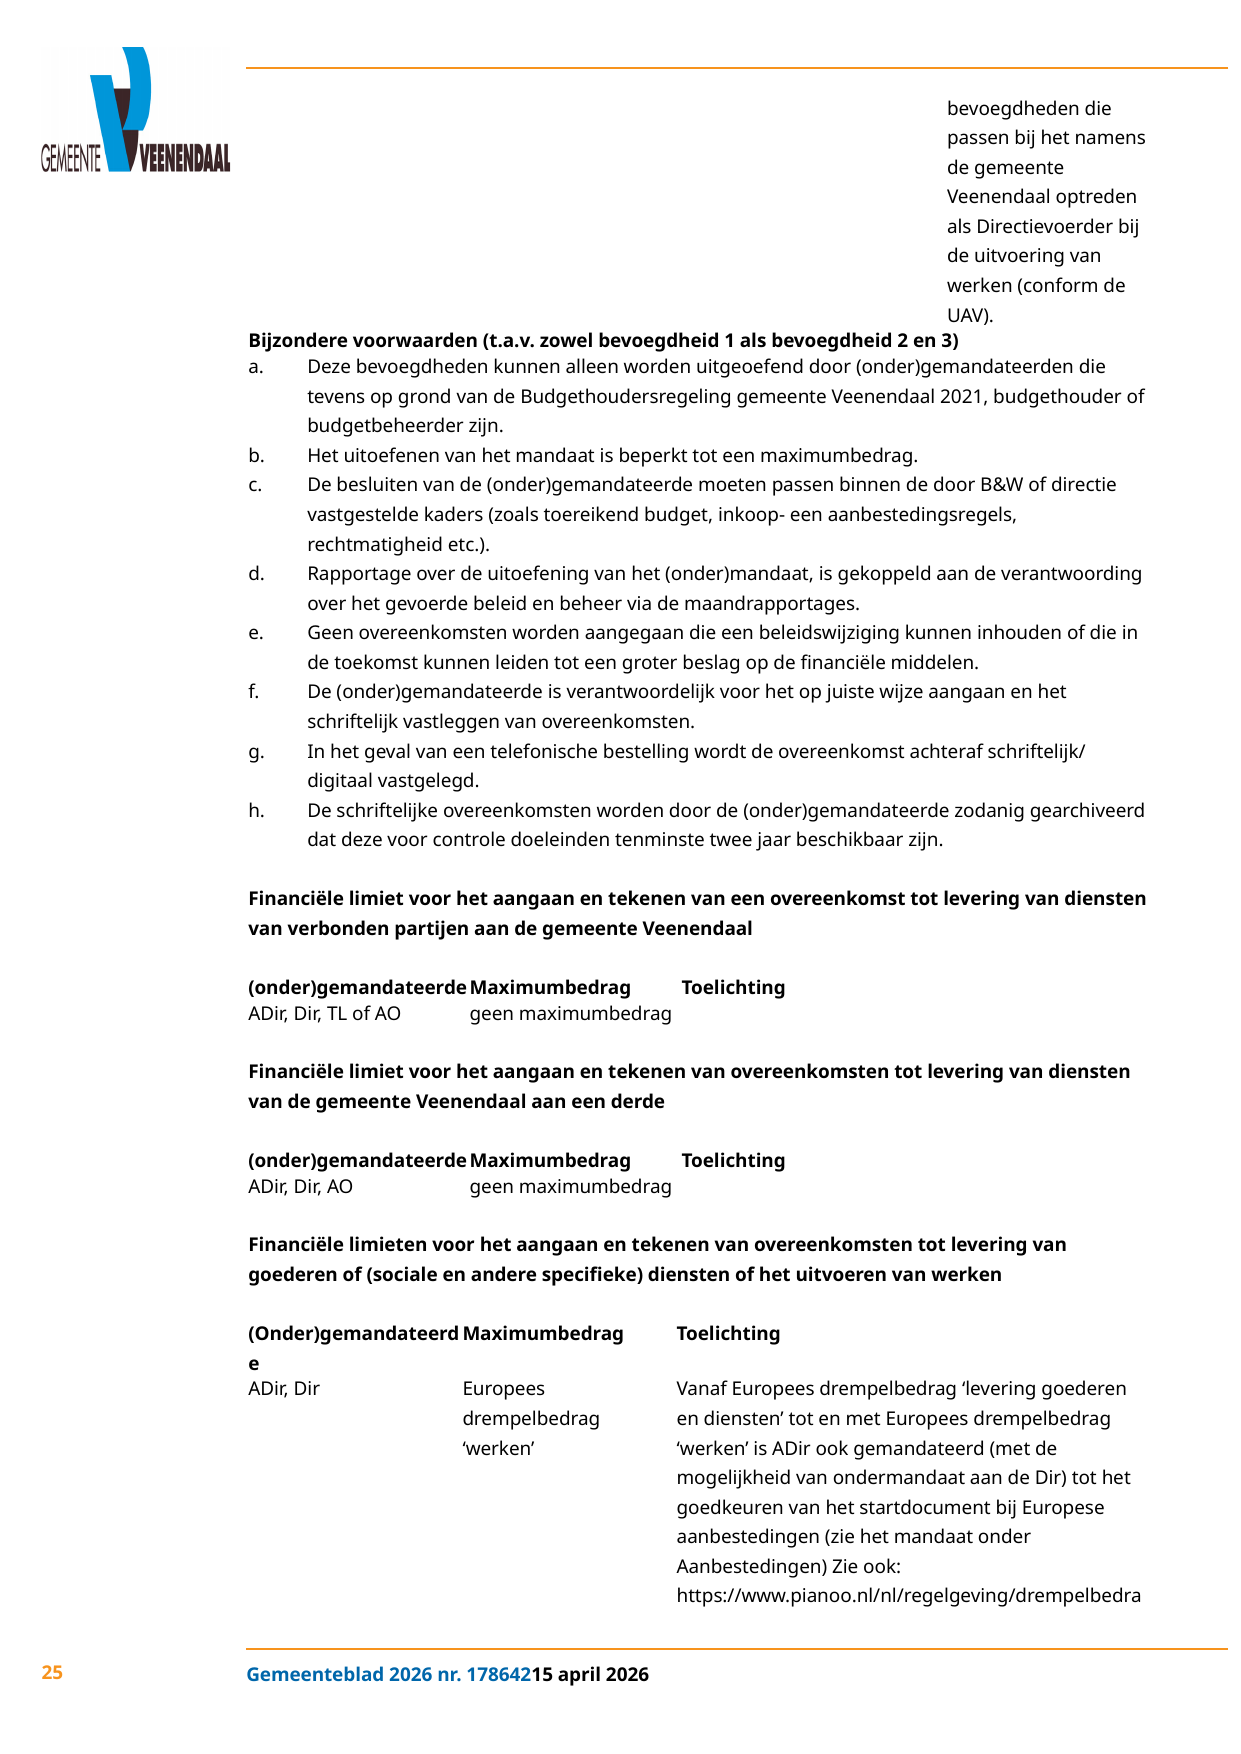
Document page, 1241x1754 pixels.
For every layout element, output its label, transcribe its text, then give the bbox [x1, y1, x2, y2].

table_cell [531, 95, 670, 328]
picture [123, 47, 231, 172]
text Financiële limiet voor het aangaan en tekenen van een overeenkomst tot levering van diensten van verbonden partijen aan de gemeente Veenendaal [248, 885, 1152, 941]
table_cell [808, 95, 947, 328]
table_header Maximumbedrag [469, 974, 681, 1000]
table_cell bevoegdheden die passen bij het namens de gemeente Veenendaal optreden als Directievoerder bij de uitvoering van werken (conform de UAV). [947, 95, 1152, 328]
table_cell Europees drempelbedrag ‘werken’ [462, 1376, 676, 1608]
table_cell ADir, Dir, AO [248, 1173, 469, 1199]
table_cell [248, 95, 387, 328]
text Financiële limiet voor het aangaan en tekenen van overeenkomsten tot levering van diensten van de gemeente Veenendaal aan een derde [248, 1058, 1152, 1114]
table_header Maximumbedrag [462, 1320, 676, 1376]
table_header Maximumbedrag [469, 1147, 681, 1173]
table_header Toelichting [681, 974, 1152, 1000]
table_header Toelichting [676, 1320, 1152, 1376]
table_cell ADir, Dir [248, 1376, 462, 1608]
table_cell geen maximumbedrag [469, 1173, 681, 1199]
table_cell Bijzondere voorwaarden (t.a.v. zowel bevoegdheid 1 als bevoegdheid 2 en 3) [248, 328, 1152, 353]
table_cell Deze bevoegdheden kunnen alleen worden uitgeoefend door (onder)gemandateerden die tevens op grond van de Budgethoudersregeling gemeente Veenendaal 2021, budgethouder of budgetbeheerder zijn. Het uitoefenen van het mandaat is beperkt tot een maximumbedrag. De besluiten van de (onder)gemandateerde moeten passen binnen de door B&W of directie vastgestelde kaders (zoals toereikend budget, inkoop- een aanbestedingsregels, rechtmatigheid etc.). Rapportage over de uitoefening van het (onder)mandaat, is gekoppeld aan de verantwoording over het gevoerde beleid en beheer via de maandrapportages. Geen overeenkomsten worden aangegaan die een beleidswijziging kunnen inhouden of die in de toekomst kunnen leiden tot een groter beslag op de financiële middelen. De (onder)gemandateerde is verantwoordelijk voor het op juiste wijze aangaan en het schriftelijk vastleggen van overeenkomsten. In het geval van een telefonische bestelling wordt de overeenkomst achteraf schriftelijk/ digitaal vastgelegd. De schriftelijke overeenkomsten worden door de (onder)gemandateerde zodanig gearchiveerd dat deze voor controle doeleinden tenminste twee jaar beschikbaar zijn. [248, 353, 1152, 852]
table_cell geen maximumbedrag [469, 1000, 681, 1026]
table_header Toelichting [681, 1147, 1152, 1173]
table_cell [681, 1173, 1152, 1199]
picture [41, 47, 130, 172]
table_header (onder)gemandateerde [248, 1147, 469, 1173]
table_header (Onder)gemandateerde [248, 1320, 462, 1376]
text Financiële limieten voor het aangaan en tekenen van overeenkomsten tot levering van goederen of (sociale en andere specifieke) diensten of het uitvoeren van werken [248, 1231, 1152, 1287]
table_header (onder)gemandateerde [248, 974, 469, 1000]
table_cell ADir, Dir, TL of AO [248, 1000, 469, 1026]
table_cell [670, 95, 808, 328]
table_cell [387, 95, 531, 328]
table_cell Vanaf Europees drempelbedrag ‘levering goederen en diensten’ tot en met Europees drempelbedrag ‘werken’ is ADir ook gemandateerd (met de mogelijkheid van ondermandaat aan de Dir) tot het goedkeuren van het startdocument bij Europese aanbestedingen (zie het mandaat onder Aanbestedingen) Zie ook: https://www.pianoo.nl/nl/regelgeving/drempelbedra [676, 1376, 1152, 1608]
table_cell [681, 1000, 1152, 1026]
